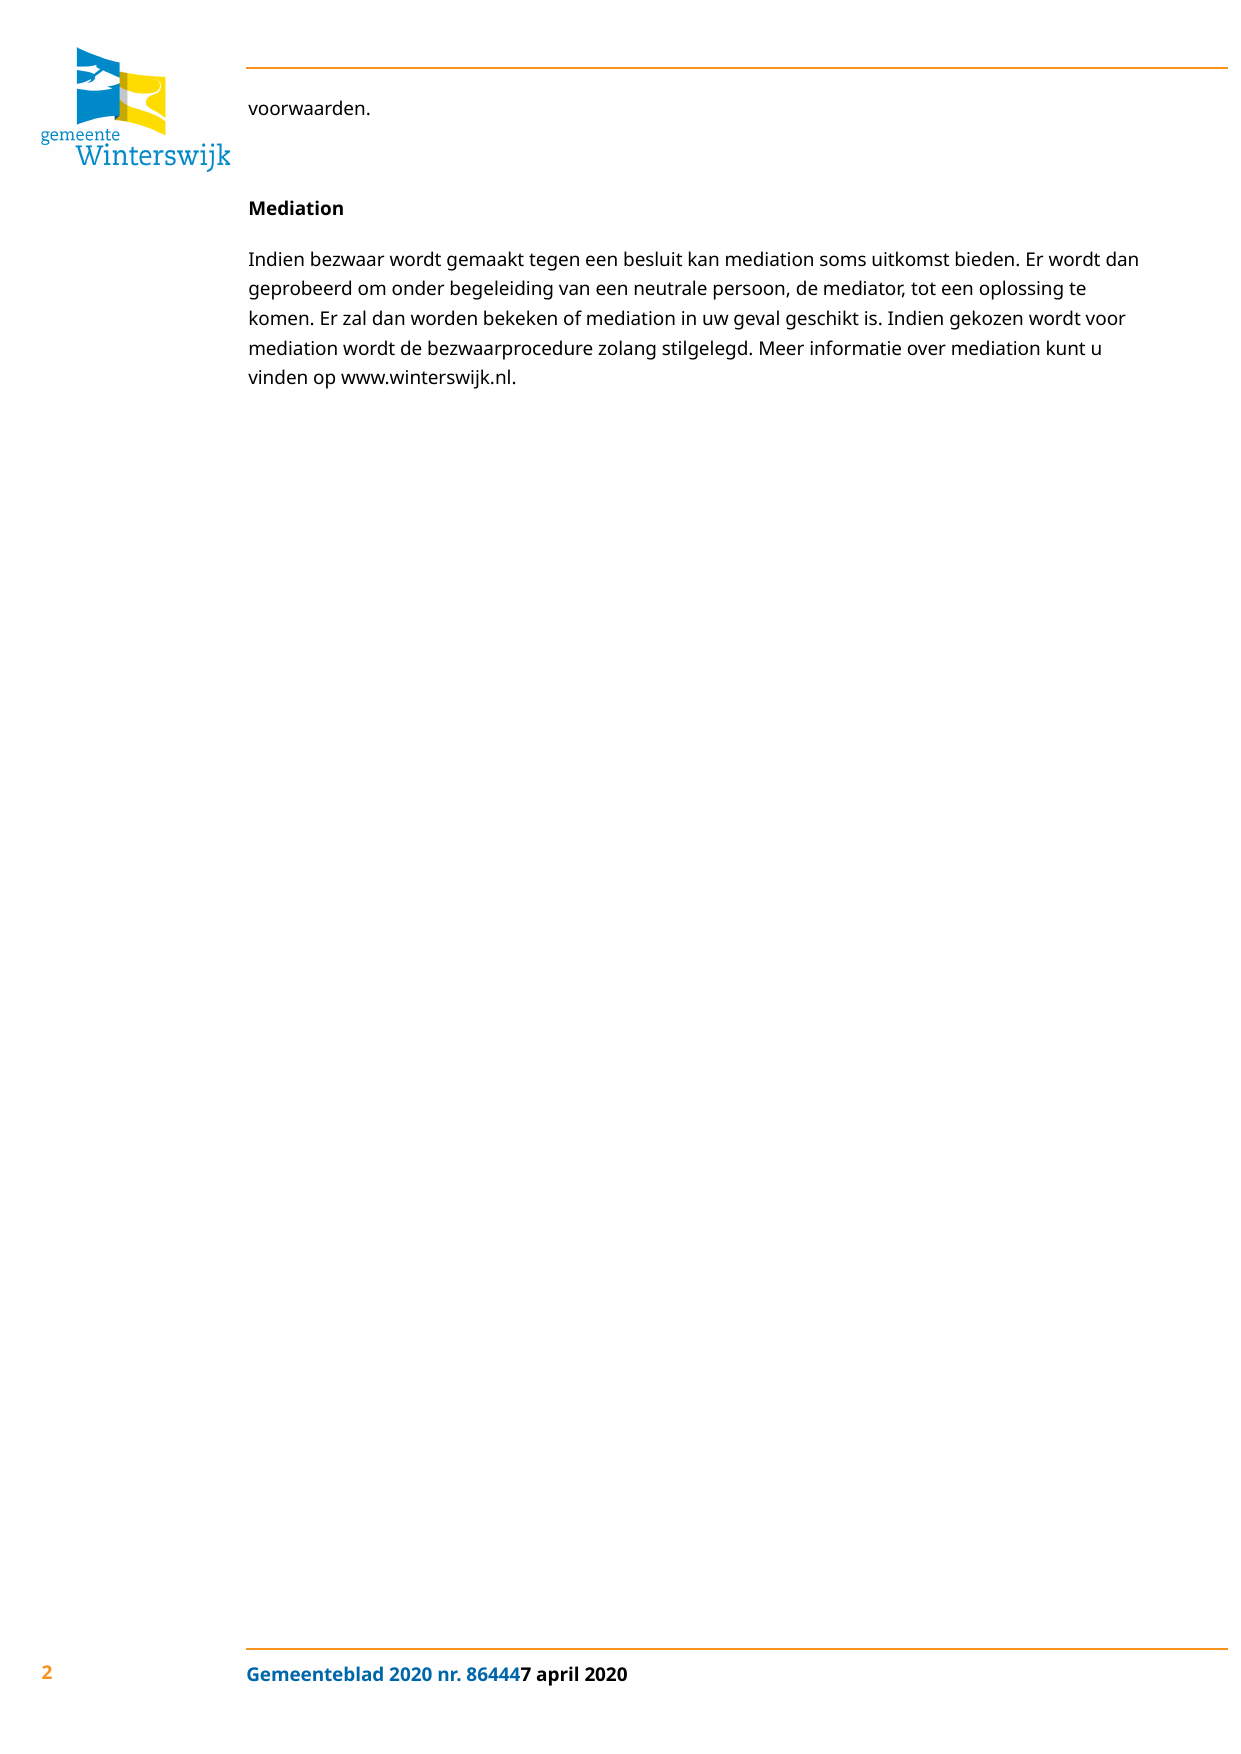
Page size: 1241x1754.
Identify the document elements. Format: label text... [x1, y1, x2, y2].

picture [41, 47, 231, 172]
text Mediation [248, 196, 1152, 221]
picture [225, 153, 231, 162]
text voorwaarden. [248, 95, 1152, 121]
text Indien bezwaar wordt gemaakt tegen een besluit kan mediation soms uitkomst bieden. Er wordt dan geprobeerd om onder begeleiding van een neutrale persoon, de mediator, tot een oplossing te komen. Er zal dan worden bekeken of mediation in uw geval geschikt is. Indien gekozen wordt voor mediation wordt de bezwaarprocedure zolang stilgelegd. Meer informatie over mediation kunt u vinden op www.winterswijk.nl. [248, 246, 1152, 390]
